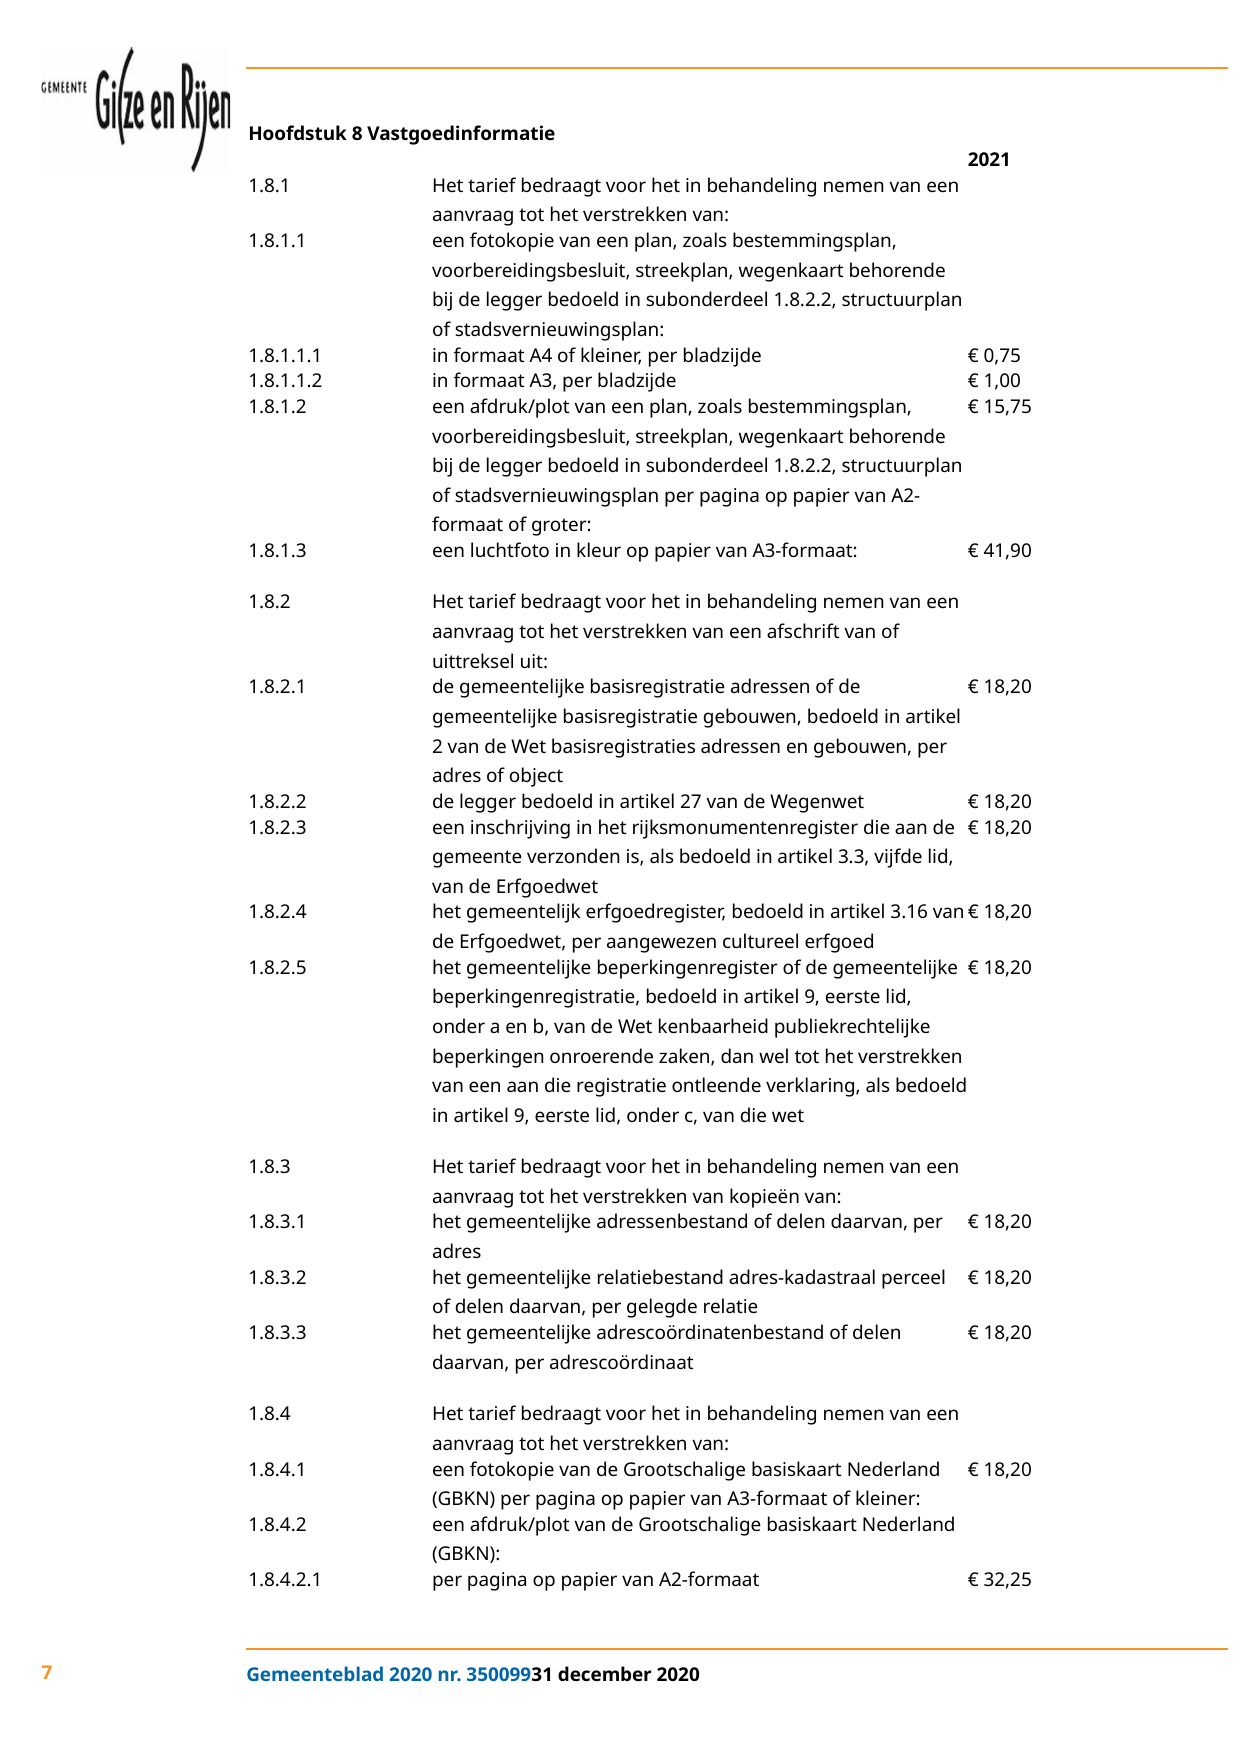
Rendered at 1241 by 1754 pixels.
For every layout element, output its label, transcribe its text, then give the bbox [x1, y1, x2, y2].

table_cell € 18,20 [968, 788, 1152, 814]
table_cell een luchtfoto in kleur op papier van A3-formaat: [432, 537, 968, 563]
table_cell € 18,20 [968, 899, 1152, 954]
table_cell de gemeentelijke basisregistratie adressen of de gemeentelijke basisregistratie gebouwen, bedoeld in artikel 2 van de Wet basisregistraties adressen en gebouwen, per adres of object [432, 674, 968, 788]
table_cell [432, 95, 968, 121]
table_cell [968, 121, 1152, 146]
table_cell 1.8.3.3 [248, 1319, 432, 1375]
table_cell 1.8.4.2 [248, 1511, 432, 1566]
table_cell [248, 146, 432, 172]
table_cell [968, 1400, 1152, 1456]
table_cell € 0,75 [968, 342, 1152, 367]
table_cell € 18,20 [968, 814, 1152, 899]
table_cell [968, 1375, 1152, 1400]
table_cell [432, 563, 968, 589]
table_cell € 18,20 [968, 1209, 1152, 1264]
table_cell per pagina op papier van A2-formaat [432, 1566, 968, 1592]
table_cell [248, 1375, 432, 1400]
table_cell [968, 1154, 1152, 1209]
table_cell een afdruk/plot van een plan, zoals bestemmingsplan, voorbereidingsbesluit, streekplan, wegenkaart behorende bij de legger bedoeld in subonderdeel 1.8.2.2, structuurplan of stadsvernieuwingsplan per pagina op papier van A2-formaat of groter: [432, 393, 968, 537]
table_cell [968, 1511, 1152, 1566]
table_cell € 18,20 [968, 1319, 1152, 1375]
table_cell een fotokopie van een plan, zoals bestemmingsplan, voorbereidingsbesluit, streekplan, wegenkaart behorende bij de legger bedoeld in subonderdeel 1.8.2.2, structuurplan of stadsvernieuwingsplan: [432, 227, 968, 342]
table_cell [968, 95, 1152, 121]
table_cell 1.8.1.1.2 [248, 368, 432, 393]
table_cell 1.8.2.1 [248, 674, 432, 788]
table_cell Het tarief bedraagt voor het in behandeling nemen van een aanvraag tot het verstrekken van een afschrift van of uittreksel uit: [432, 589, 968, 674]
table_cell [968, 563, 1152, 589]
table_cell 1.8.1.2 [248, 393, 432, 537]
table_cell 1.8.2.3 [248, 814, 432, 899]
table_cell € 18,20 [968, 674, 1152, 788]
table_cell € 18,20 [968, 954, 1152, 1128]
table_cell 1.8.2.5 [248, 954, 432, 1128]
table_cell een afdruk/plot van de Grootschalige basiskaart Nederland (GBKN): [432, 1511, 968, 1566]
table_cell het gemeentelijke beperkingenregister of de gemeentelijke beperkingenregistratie, bedoeld in artikel 9, eerste lid, onder a en b, van de Wet kenbaarheid publiekrechtelijke beperkingen onroerende zaken, dan wel tot het verstrekken van een aan die registratie ontleende verklaring, als bedoeld in artikel 9, eerste lid, onder c, van die wet [432, 954, 968, 1128]
table_cell het gemeentelijk erfgoedregister, bedoeld in artikel 3.16 van de Erfgoedwet, per aangewezen cultureel erfgoed [432, 899, 968, 954]
table_cell [248, 1128, 432, 1153]
table_cell € 32,25 [968, 1566, 1152, 1592]
table_cell Hoofdstuk 8 Vastgoedinformatie [248, 121, 968, 146]
table_cell 1.8.2 [248, 589, 432, 674]
table_cell 1.8.1 [248, 172, 432, 227]
table_cell het gemeentelijke adressenbestand of delen daarvan, per adres [432, 1209, 968, 1264]
table_cell 1.8.3.1 [248, 1209, 432, 1264]
table_cell [248, 563, 432, 589]
table_cell [968, 589, 1152, 674]
table_cell € 18,20 [968, 1264, 1152, 1319]
table_cell [432, 1128, 968, 1153]
table_cell Het tarief bedraagt voor het in behandeling nemen van een aanvraag tot het verstrekken van: [432, 172, 968, 227]
table_cell het gemeentelijke relatiebestand adres-kadastraal perceel of delen daarvan, per gelegde relatie [432, 1264, 968, 1319]
table_cell [968, 172, 1152, 227]
table_cell 1.8.2.2 [248, 788, 432, 814]
table_cell € 41,90 [968, 537, 1152, 563]
table_cell 1.8.1.1.1 [248, 342, 432, 367]
table_cell een fotokopie van de Grootschalige basiskaart Nederland (GBKN) per pagina op papier van A3-formaat of kleiner: [432, 1456, 968, 1511]
table_cell 1.8.4 [248, 1400, 432, 1456]
table_cell [968, 1128, 1152, 1153]
table_cell Het tarief bedraagt voor het in behandeling nemen van een aanvraag tot het verstrekken van: [432, 1400, 968, 1456]
table_cell 1.8.4.2.1 [248, 1566, 432, 1592]
picture [41, 47, 231, 172]
table_cell 1.8.4.1 [248, 1456, 432, 1511]
table_cell € 18,20 [968, 1456, 1152, 1511]
table_cell in formaat A3, per bladzijde [432, 368, 968, 393]
table_cell [432, 1375, 968, 1400]
table_cell de legger bedoeld in artikel 27 van de Wegenwet [432, 788, 968, 814]
table_cell 1.8.1.1 [248, 227, 432, 342]
table_cell het gemeentelijke adrescoördinatenbestand of delen daarvan, per adrescoördinaat [432, 1319, 968, 1375]
table_cell een inschrijving in het rijksmonumentenregister die aan de gemeente verzonden is, als bedoeld in artikel 3.3, vijfde lid, van de Erfgoedwet [432, 814, 968, 899]
table_cell 2021 [968, 146, 1152, 172]
table_cell € 15,75 [968, 393, 1152, 537]
table_cell 1.8.3 [248, 1154, 432, 1209]
table_cell in formaat A4 of kleiner, per bladzijde [432, 342, 968, 367]
table_cell [432, 146, 968, 172]
table_cell Het tarief bedraagt voor het in behandeling nemen van een aanvraag tot het verstrekken van kopieën van: [432, 1154, 968, 1209]
table_cell [248, 95, 432, 121]
table_cell 1.8.1.3 [248, 537, 432, 563]
table_cell 1.8.2.4 [248, 899, 432, 954]
table_cell 1.8.3.2 [248, 1264, 432, 1319]
table_cell [968, 227, 1152, 342]
table_cell € 1,00 [968, 368, 1152, 393]
